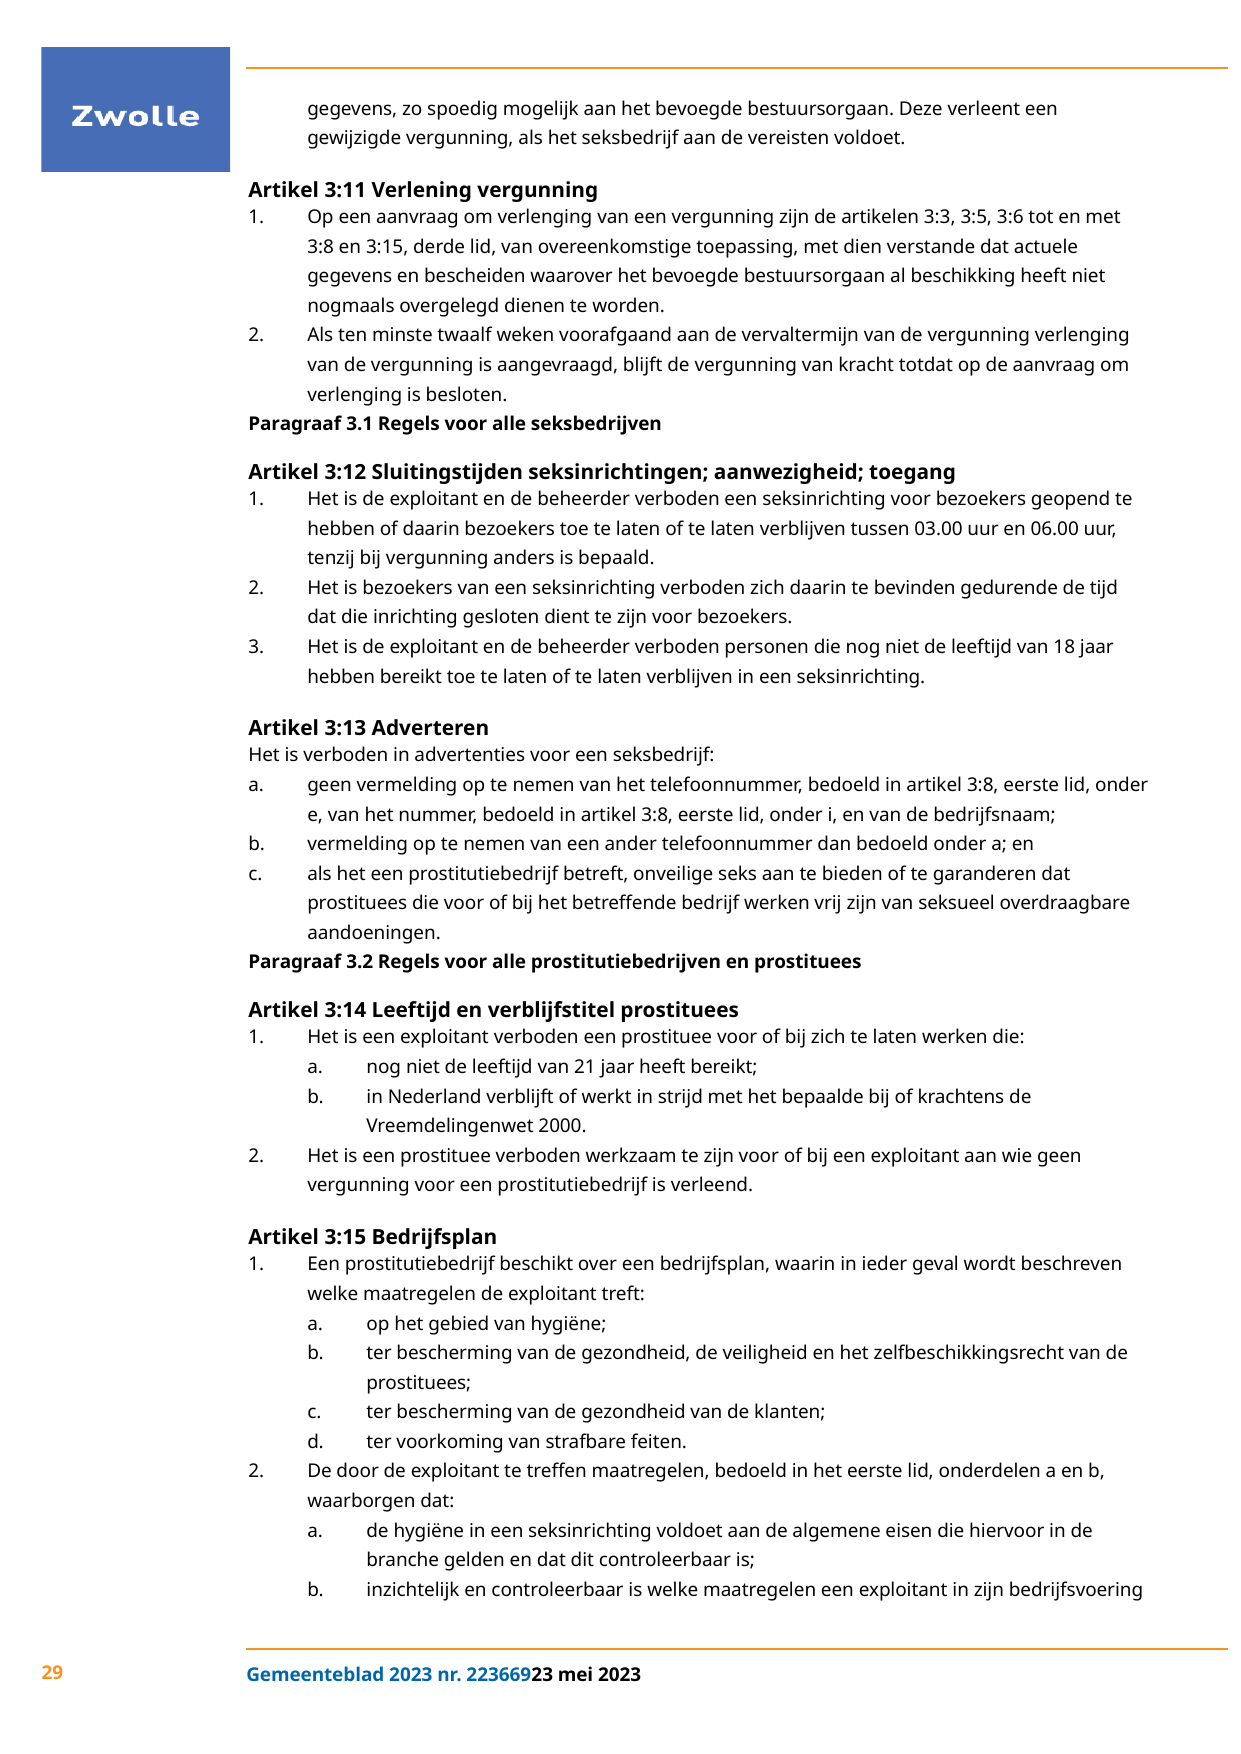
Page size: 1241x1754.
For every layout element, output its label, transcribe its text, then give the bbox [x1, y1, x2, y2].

list De door de exploitant te treffen maatregelen, bedoeld in het eerste lid, onderdelen a en b, waarborgen dat: [248, 1458, 1152, 1513]
list als het een prostitutiebedrijf betreft, onveilige seks aan te bieden of te garanderen dat prostituees die voor of bij het betreffende bedrijf werken vrij zijn van seksueel overdraagbare aandoeningen. [248, 860, 1152, 945]
list Het is de exploitant en de beheerder verboden personen die nog niet de leeftijd van 18 jaar hebben bereikt toe te laten of te laten verblijven in een seksinrichting. [248, 633, 1152, 688]
picture [41, 47, 231, 172]
text Artikel 3:13 Adverteren [248, 713, 1152, 742]
text Artikel 3:12 Sluitingstijden seksinrichtingen; aanwezigheid; toegang [248, 457, 1152, 485]
list de hygiëne in een seksinrichting voldoet aan de algemene eisen die hiervoor in de branche gelden en dat dit controleerbaar is; [307, 1517, 1152, 1572]
list inzichtelijk en controleerbaar is welke maatregelen een exploitant in zijn bedrijfsvoering [307, 1576, 1152, 1602]
text Artikel 3:15 Bedrijfsplan [248, 1222, 1152, 1251]
list Op een aanvraag om verlenging van een vergunning zijn de artikelen 3:3, 3:5, 3:6 tot en met 3:8 en 3:15, derde lid, van overeenkomstige toepassing, met dien verstande dat actuele gegevens en bescheiden waarover het bevoegde bestuursorgaan al beschikking heeft niet nogmaals overgelegd dienen te worden. [248, 203, 1152, 318]
list ter voorkoming van strafbare feiten. [307, 1428, 1152, 1454]
text Artikel 3:14 Leeftijd en verblijfstitel prostituees [248, 995, 1152, 1024]
list ter bescherming van de gezondheid van de klanten; [307, 1398, 1152, 1424]
list Een prostitutiebedrijf beschikt over een bedrijfsplan, waarin in ieder geval wordt beschreven welke maatregelen de exploitant treft: [248, 1251, 1152, 1306]
list Het is bezoekers van een seksinrichting verboden zich daarin te bevinden gedurende de tijd dat die inrichting gesloten dient te zijn voor bezoekers. [248, 574, 1152, 629]
list nog niet de leeftijd van 21 jaar heeft bereikt; [307, 1053, 1152, 1079]
list in Nederland verblijft of werkt in strijd met het bepaalde bij of krachtens de Vreemdelingenwet 2000. [307, 1083, 1152, 1138]
text Artikel 3:11 Verlening vergunning [248, 175, 1152, 203]
text Het is verboden in advertenties voor een seksbedrijf: [248, 742, 1152, 767]
text Paragraaf 3.1 Regels voor alle seksbedrijven [248, 410, 1152, 436]
list op het gebied van hygiëne; [307, 1310, 1152, 1335]
list geen vermelding op te nemen van het telefoonnummer, bedoeld in artikel 3:8, eerste lid, onder e, van het nummer, bedoeld in artikel 3:8, eerste lid, onder i, en van de bedrijfsnaam; [248, 771, 1152, 827]
list Het is een exploitant verboden een prostituee voor of bij zich te laten werken die: [248, 1024, 1152, 1049]
list Als ten minste twaalf weken voorafgaand aan de vervaltermijn van de vergunning verlenging van de vergunning is aangevraagd, blijft de vergunning van kracht totdat op de aanvraag om verlenging is besloten. [248, 322, 1152, 406]
list vermelding op te nemen van een ander telefoonnummer dan bedoeld onder a; en [248, 830, 1152, 856]
list Het is de exploitant en de beheerder verboden een seksinrichting voor bezoekers geopend te hebben of daarin bezoekers toe te laten of te laten verblijven tussen 03.00 uur en 06.00 uur, tenzij bij vergunning anders is bepaald. [248, 485, 1152, 570]
text Paragraaf 3.2 Regels voor alle prostitutiebedrijven en prostituees [248, 949, 1152, 974]
list Het is een prostituee verboden werkzaam te zijn voor of bij een exploitant aan wie geen vergunning voor een prostitutiebedrijf is verleend. [248, 1142, 1152, 1197]
list ter bescherming van de gezondheid, de veiligheid en het zelfbeschikkingsrecht van de prostituees; [307, 1339, 1152, 1394]
list gegevens, zo spoedig mogelijk aan het bevoegde bestuursorgaan. Deze verleent een gewijzigde vergunning, als het seksbedrijf aan de vereisten voldoet. [248, 95, 1152, 150]
